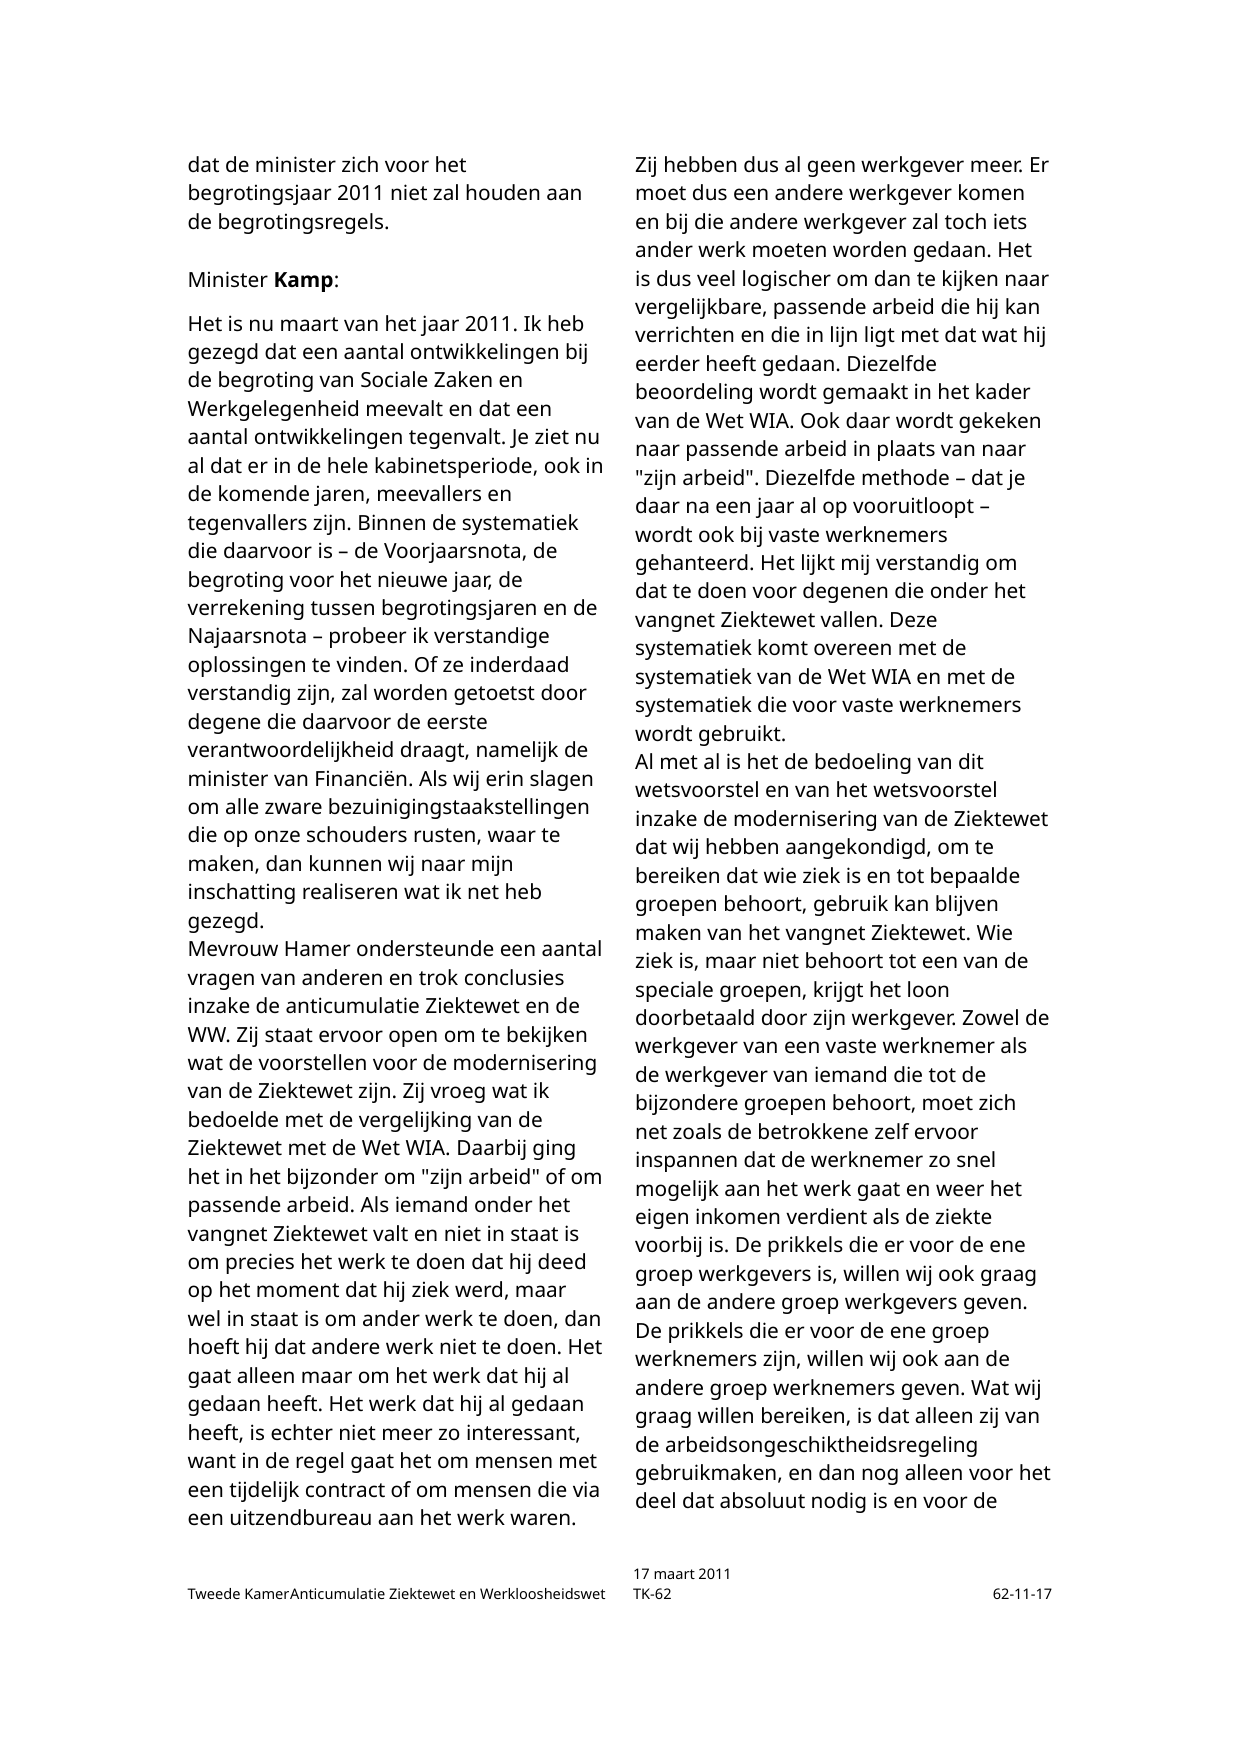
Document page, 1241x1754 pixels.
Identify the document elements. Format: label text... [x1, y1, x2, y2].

text Het is nu maart van het jaar 2011. Ik heb gezegd dat een aantal ontwikkelingen bij de begroting van Sociale Zaken en Werkgelegenheid meevalt en dat een aantal ontwikkelingen tegenvalt. Je ziet nu al dat er in de hele kabinetsperiode, ook in de komende jaren, meevallers en tegenvallers zijn. Binnen de systematiek die daarvoor is – de Voorjaarsnota, de begroting voor het nieuwe jaar, de verrekening tussen begrotingsjaren en de Najaarsnota – probeer ik verstandige oplossingen te vinden. Of ze inderdaad verstandig zijn, zal worden getoetst door degene die daarvoor de eerste verantwoordelijkheid draagt, namelijk de minister van Financiën. Als wij erin slagen om alle zware bezuinigingstaakstellingen die op onze schouders rusten, waar te maken, dan kunnen wij naar mijn inschatting realiseren wat ik net heb gezegd. [187, 309, 605, 934]
text dat de minister zich voor het begrotingsjaar 2011 niet zal houden aan de begrotingsregels. [187, 150, 605, 235]
text Mevrouw Hamer ondersteunde een aantal vragen van anderen en trok conclusies inzake de anticumulatie Ziektewet en de WW. Zij staat ervoor open om te bekijken wat de voorstellen voor de modernisering van de Ziektewet zijn. Zij vroeg wat ik bedoelde met de vergelijking van de Ziektewet met de Wet WIA. Daarbij ging het in het bijzonder om "zijn arbeid" of om passende arbeid. Als iemand onder het vangnet Ziektewet valt en niet in staat is om precies het werk te doen dat hij deed op het moment dat hij ziek werd, maar wel in staat is om ander werk te doen, dan hoeft hij dat andere werk niet te doen. Het gaat alleen maar om het werk dat hij al gedaan heeft. Het werk dat hij al gedaan heeft, is echter niet meer zo interessant, want in de regel gaat het om mensen met een tijdelijk contract of om mensen die via een uitzendbureau aan het werk waren. [187, 934, 605, 1532]
text Zij hebben dus al geen werkgever meer. Er moet dus een andere werkgever komen en bij die andere werkgever zal toch iets ander werk moeten worden gedaan. Het is dus veel logischer om dan te kijken naar vergelijkbare, passende arbeid die hij kan verrichten en die in lijn ligt met dat wat hij eerder heeft gedaan. Diezelfde beoordeling wordt gemaakt in het kader van de Wet WIA. Ook daar wordt gekeken naar passende arbeid in plaats van naar "zijn arbeid". Diezelfde methode – dat je daar na een jaar al op vooruitloopt – wordt ook bij vaste werknemers gehanteerd. Het lijkt mij verstandig om dat te doen voor degenen die onder het vangnet Ziektewet vallen. Deze systematiek komt overeen met de systematiek van de Wet WIA en met de systematiek die voor vaste werknemers wordt gebruikt. [635, 150, 1053, 747]
text Al met al is het de bedoeling van dit wetsvoorstel en van het wetsvoorstel inzake de modernisering van de Ziektewet dat wij hebben aangekondigd, om te bereiken dat wie ziek is en tot bepaalde groepen behoort, gebruik kan blijven maken van het vangnet Ziektewet. Wie ziek is, maar niet behoort tot een van de speciale groepen, krijgt het loon doorbetaald door zijn werkgever. Zowel de werkgever van een vaste werknemer als de werkgever van iemand die tot de bijzondere groepen behoort, moet zich net zoals de betrokkene zelf ervoor inspannen dat de werknemer zo snel mogelijk aan het werk gaat en weer het eigen inkomen verdient als de ziekte voorbij is. De prikkels die er voor de ene groep werkgevers is, willen wij ook graag aan de andere groep werkgevers geven. De prikkels die er voor de ene groep werknemers zijn, willen wij ook aan de andere groep werknemers geven. Wat wij graag willen bereiken, is dat alleen zij van de arbeidsongeschiktheidsregeling gebruikmaken, en dan nog alleen voor het deel dat absoluut nodig is en voor de [635, 747, 1053, 1515]
text Minister Kamp: [187, 265, 605, 294]
